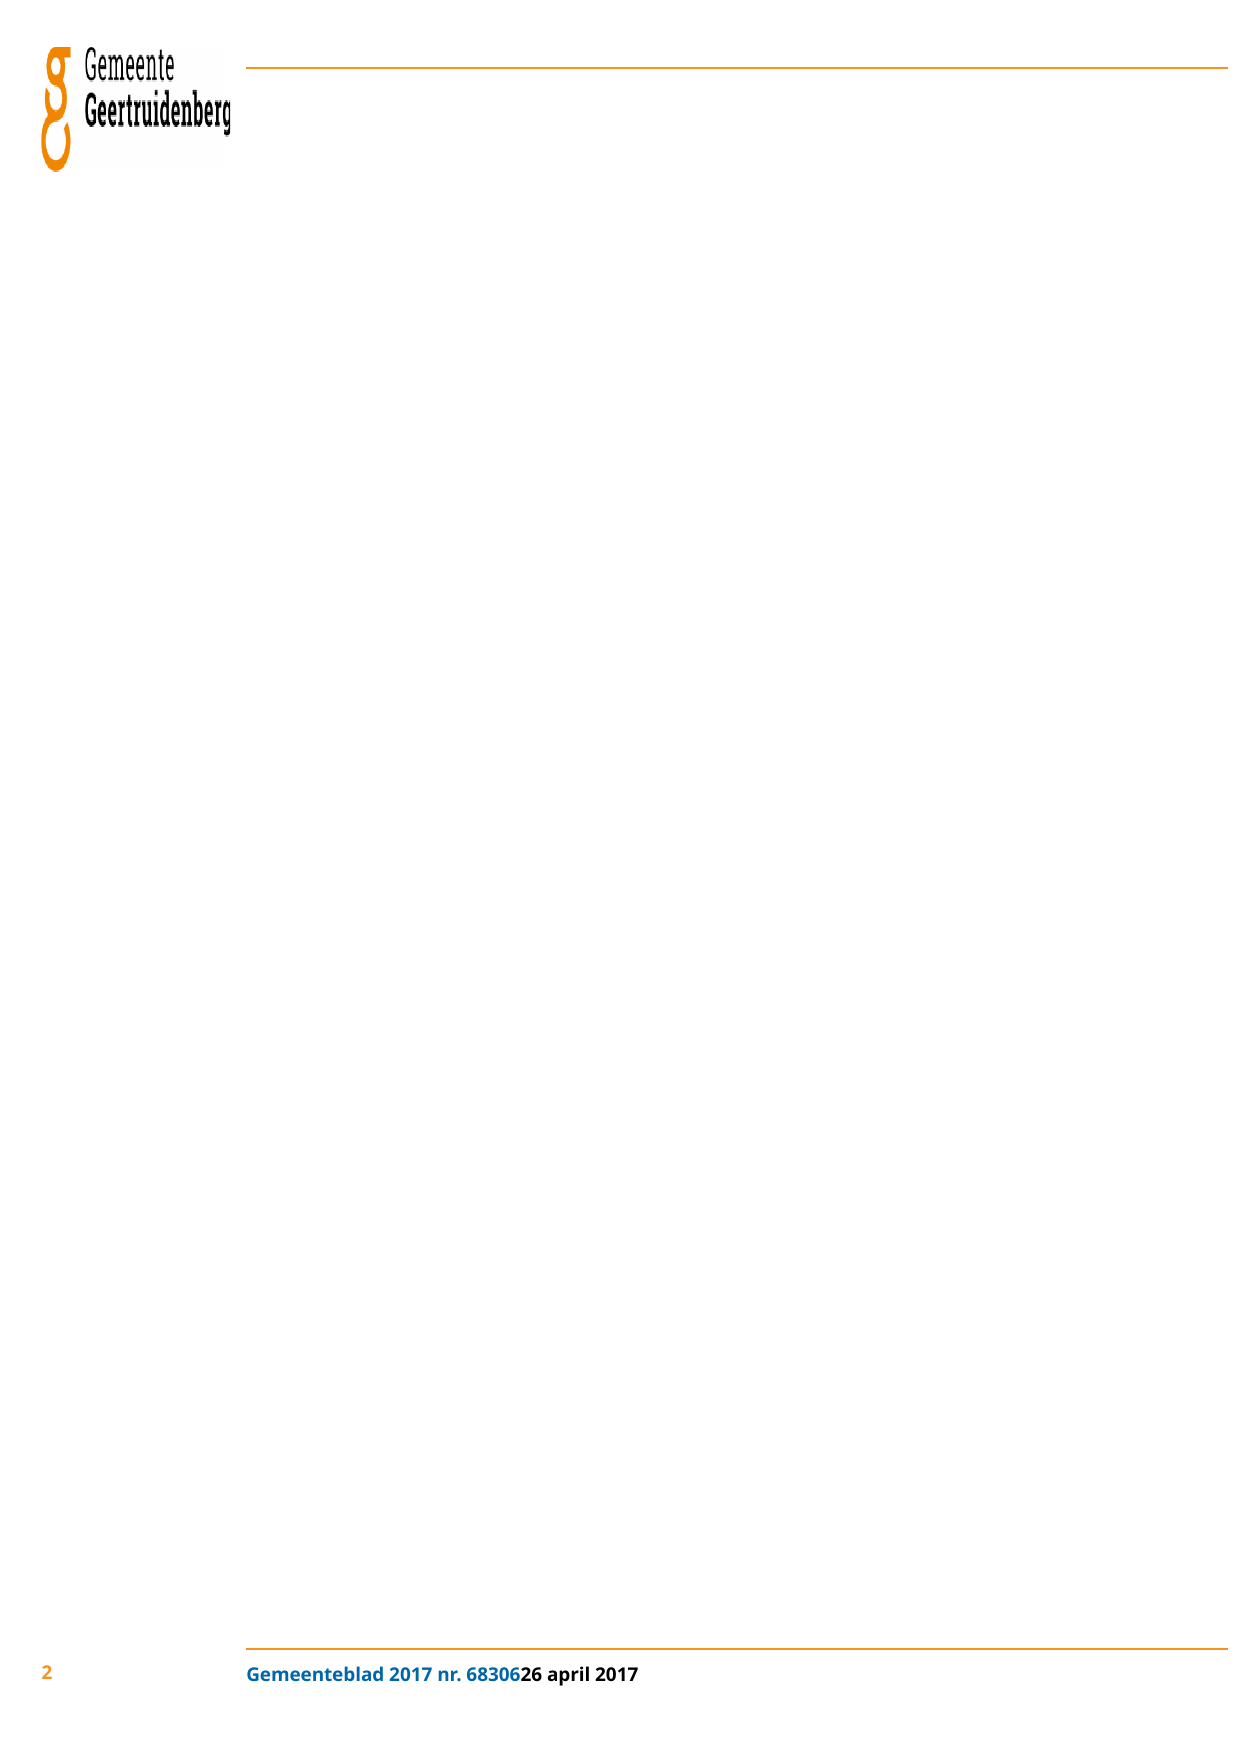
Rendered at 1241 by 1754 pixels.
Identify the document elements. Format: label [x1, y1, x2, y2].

picture [41, 47, 231, 172]
